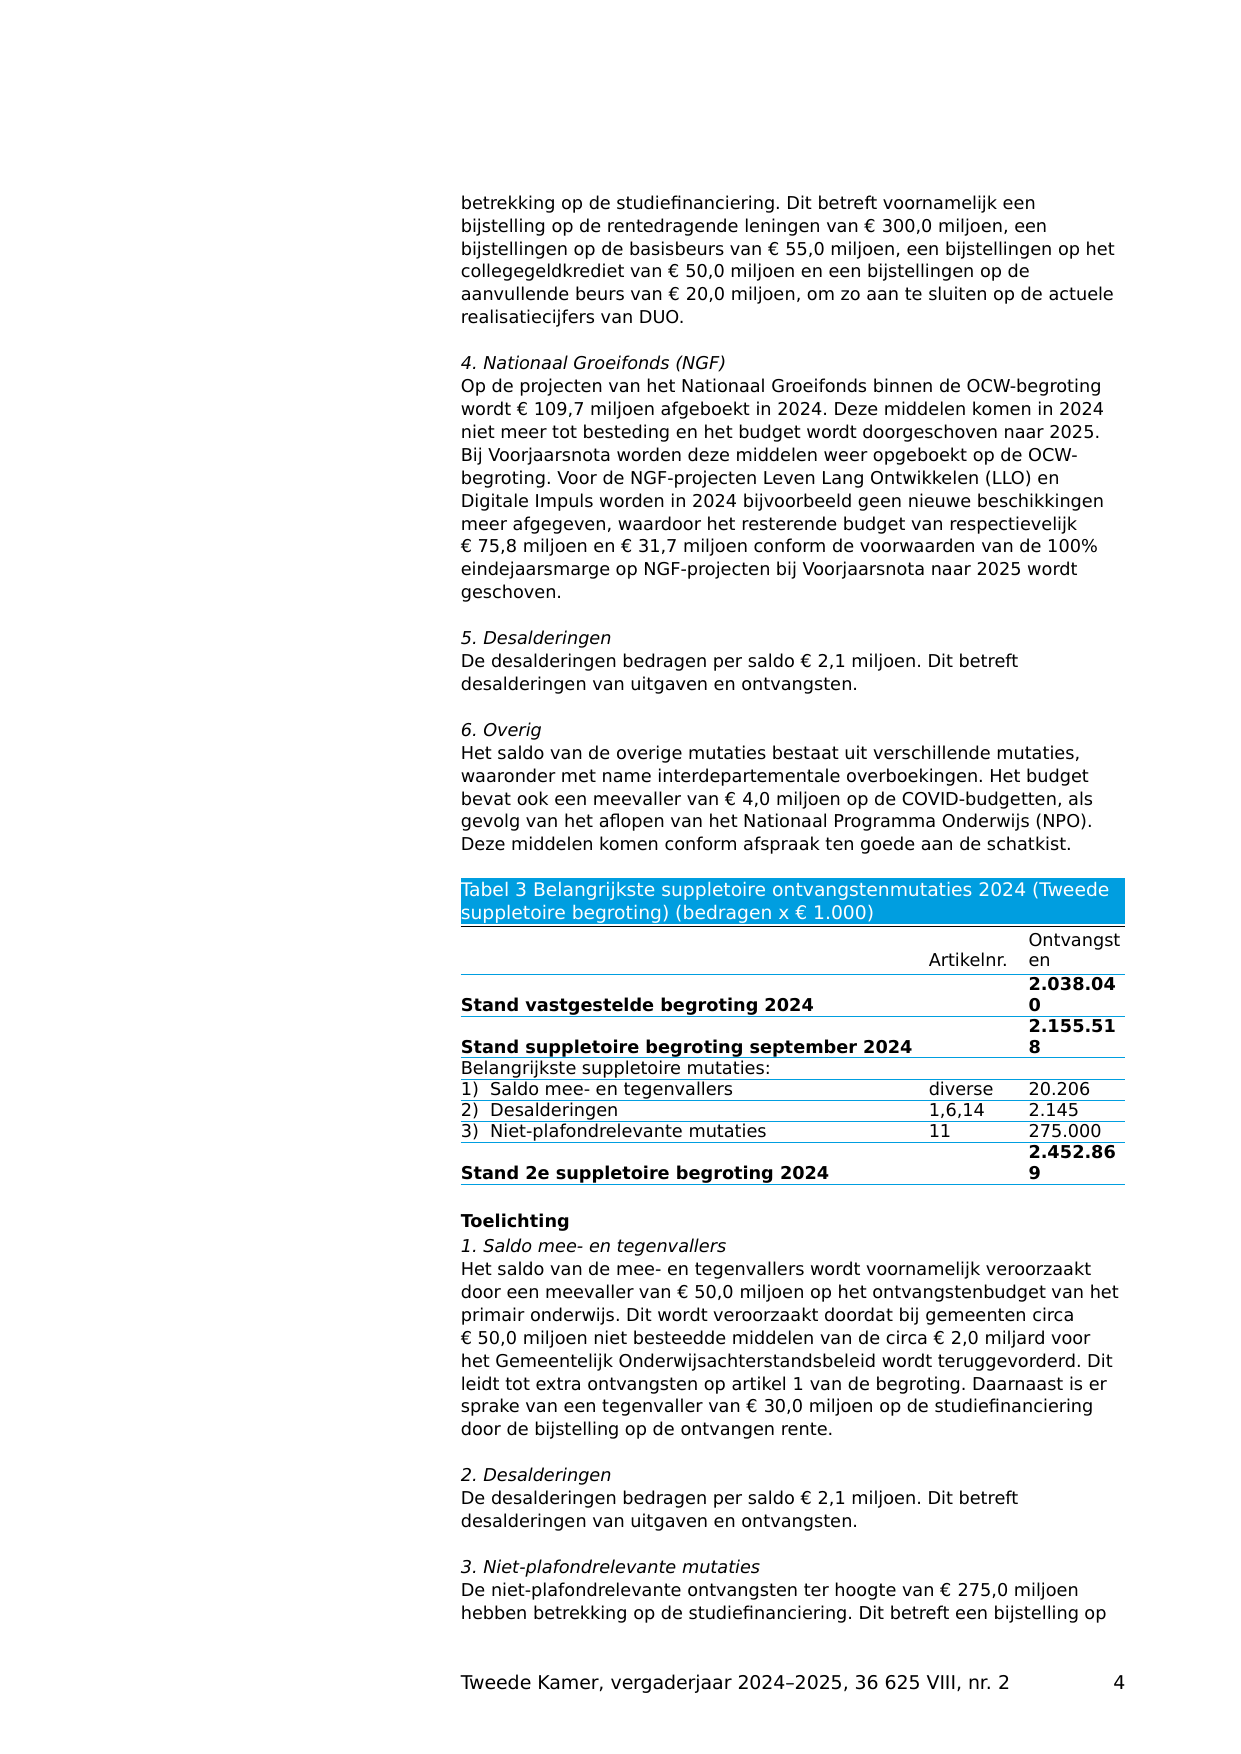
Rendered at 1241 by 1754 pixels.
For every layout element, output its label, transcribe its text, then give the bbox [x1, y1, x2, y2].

table_cell [926, 1143, 1025, 1184]
table_cell 1) [461, 1080, 487, 1099]
table_cell Belangrijkste suppletoire mutaties: [461, 1058, 926, 1078]
table_cell Stand 2e suppletoire begroting 2024 [461, 1143, 926, 1184]
text Toelichting [461, 1209, 1125, 1232]
table_cell 275.000 [1025, 1122, 1125, 1142]
text 4. Nationaal Groeifonds (NGF) Op de projecten van het Nationaal Groeifonds binnen de OCW-begroting wordt € 109,7 miljoen afgeboekt in 2024. Deze middelen komen in 2024 niet meer tot besteding en het budget wordt doorgeschoven naar 2025. Bij Voorjaarsnota worden deze middelen weer opgeboekt op de OCW-begroting. Voor de NGF-projecten Leven Lang Ontwikkelen (LLO) en Digitale Impuls worden in 2024 bijvoorbeeld geen nieuwe beschikkingen meer afgegeven, waardoor het resterende budget van respectievelijk € 75,8 miljoen en € 31,7 miljoen conform de voorwaarden van de 100% eindejaarsmarge op NGF-projecten bij Voorjaarsnota naar 2025 wordt geschoven. [461, 351, 1125, 603]
text 2. Desalderingen De desalderingen bedragen per saldo € 2,1 miljoen. Dit betreft desalderingen van uitgaven en ontvangsten. [461, 1463, 1125, 1532]
table_cell 2.038.040 [1025, 975, 1125, 1016]
table_cell Stand vastgestelde begroting 2024 [461, 975, 926, 1016]
table_cell 2) [461, 1101, 487, 1121]
table_cell Desalderingen [487, 1101, 926, 1121]
table_cell diverse [926, 1080, 1025, 1099]
table_cell 20.206 [1025, 1080, 1125, 1099]
table_cell Ontvangsten [1025, 927, 1125, 974]
table_cell 2.145 [1025, 1101, 1125, 1121]
text 3. Niet-plafondrelevante mutaties De niet-plafondrelevante ontvangsten ter hoogte van € 275,0 miljoen hebben betrekking op de studiefinanciering. Dit betreft een bijstelling op [461, 1555, 1125, 1624]
table_cell Niet-plafondrelevante mutaties [487, 1122, 926, 1142]
text 6. Overig Het saldo van de overige mutaties bestaat uit verschillende mutaties, waaronder met name interdepartementale overboekingen. Het budget bevat ook een meevaller van € 4,0 miljoen op de COVID-budgetten, als gevolg van het aflopen van het Nationaal Programma Onderwijs (NPO). Deze middelen komen conform afspraak ten goede aan de schatkist. [461, 718, 1125, 855]
table_cell Stand suppletoire begroting september 2024 [461, 1017, 926, 1057]
table_cell 2.155.518 [1025, 1017, 1125, 1057]
text 5. Desalderingen De desalderingen bedragen per saldo € 2,1 miljoen. Dit betreft desalderingen van uitgaven en ontvangsten. [461, 626, 1125, 695]
table_cell 3) [461, 1122, 487, 1142]
table_cell Artikelnr. [926, 927, 1025, 974]
table_cell [1025, 1058, 1125, 1078]
table_cell 11 [926, 1122, 1025, 1142]
table_cell [487, 927, 926, 974]
table_cell 2.452.869 [1025, 1143, 1125, 1184]
table_cell [926, 975, 1025, 1016]
table_cell [461, 927, 487, 974]
table_cell 1,6,14 [926, 1101, 1025, 1121]
text 1. Saldo mee- en tegenvallers Het saldo van de mee- en tegenvallers wordt voornamelijk veroorzaakt door een meevaller van € 50,0 miljoen op het ontvangstenbudget van het primair onderwijs. Dit wordt veroorzaakt doordat bij gemeenten circa € 50,0 miljoen niet besteedde middelen van de circa € 2,0 miljard voor het Gemeentelijk Onderwijsachterstandsbeleid wordt teruggevorderd. Dit leidt tot extra ontvangsten op artikel 1 van de begroting. Daarnaast is er sprake van een tegenvaller van € 30,0 miljoen op de studiefinanciering door de bijstelling op de ontvangen rente. [461, 1234, 1125, 1440]
table_cell [926, 1058, 1025, 1078]
table_cell Saldo mee- en tegenvallers [487, 1080, 926, 1099]
text betrekking op de studiefinanciering. Dit betreft voornamelijk een bijstelling op de rentedragende leningen van € 300,0 miljoen, een bijstellingen op de basisbeurs van € 55,0 miljoen, een bijstellingen op het collegegeldkrediet van € 50,0 miljoen en een bijstellingen op de aanvullende beurs van € 20,0 miljoen, om zo aan te sluiten op de actuele realisatiecijfers van DUO. [461, 191, 1125, 328]
table_cell [926, 1017, 1025, 1057]
